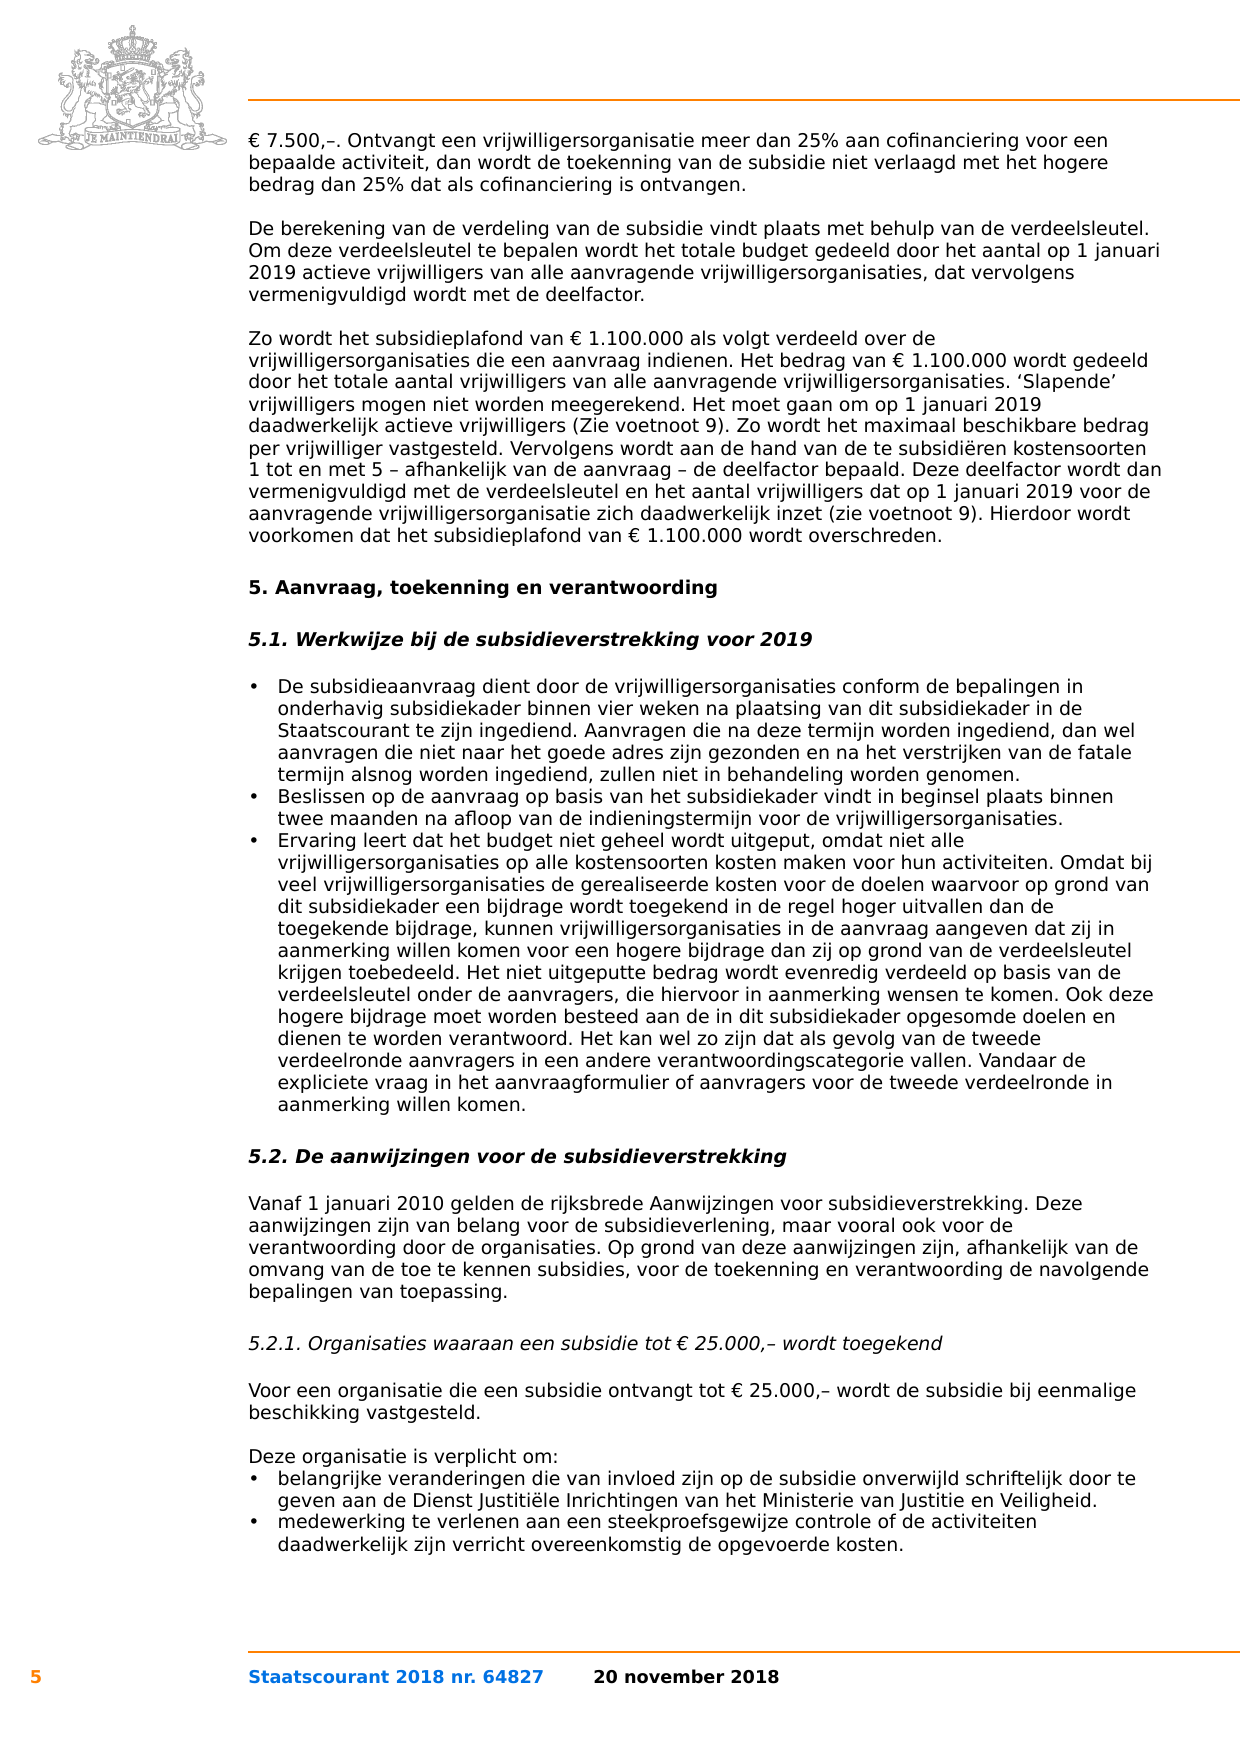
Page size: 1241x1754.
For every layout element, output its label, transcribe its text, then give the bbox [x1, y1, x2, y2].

text Zo wordt het subsidieplafond van € 1.100.000 als volgt verdeeld over de vrijwilligersorganisaties die een aanvraag indienen. Het bedrag van € 1.100.000 wordt gedeeld door het totale aantal vrijwilligers van alle aanvragende vrijwilligersorganisaties. ‘Slapende’ vrijwilligers mogen niet worden meegerekend. Het moet gaan om op 1 januari 2019 daadwerkelijk actieve vrijwilligers (Zie voetnoot 9). Zo wordt het maximaal beschikbare bedrag per vrijwilliger vastgesteld. Vervolgens wordt aan de hand van de te subsidiëren kostensoorten 1 tot en met 5 – afhankelijk van de aanvraag – de deelfactor bepaald. Deze deelfactor wordt dan vermenigvuldigd met de verdeelsleutel en het aantal vrijwilligers dat op 1 januari 2019 voor de aanvragende vrijwilligersorganisatie zich daadwerkelijk inzet (zie voetnoot 9). Hierdoor wordt voorkomen dat het subsidieplafond van € 1.100.000 wordt overschreden. [248, 327, 1163, 547]
subtitle 5.2. De aanwijzingen voor de subsidieverstrekking [248, 1146, 1163, 1168]
text Deze organisatie is verplicht om: [248, 1446, 1163, 1467]
text Voor een organisatie die een subsidie ontvangt tot € 25.000,– wordt de subsidie bij eenmalige beschikking vastgesteld. [248, 1380, 1163, 1424]
text Vanaf 1 januari 2010 gelden de rijksbrede Aanwijzingen voor subsidieverstrekking. Deze aanwijzingen zijn van belang voor de subsidieverlening, maar vooral ook voor de verantwoording door de organisaties. Op grond van deze aanwijzingen zijn, afhankelijk van de omvang van de toe te kennen subsidies, voor de toekenning en verantwoording de navolgende bepalingen van toepassing. [248, 1193, 1163, 1303]
subtitle 5.1. Werkwijze bij de subsidieverstrekking voor 2019 [248, 629, 1163, 651]
subtitle 5.2.1. Organisaties waaraan een subsidie tot € 25.000,– wordt toegekend [248, 1333, 1163, 1355]
subtitle 5. Aanvraag, toekenning en verantwoording [248, 577, 1163, 599]
text De berekening van de verdeling van de subsidie vindt plaats met behulp van de verdeelsleutel. Om deze verdeelsleutel te bepalen wordt het totale budget gedeeld door het aantal op 1 januari 2019 actieve vrijwilligers van alle aanvragende vrijwilligersorganisaties, dat vervolgens vermenigvuldigd wordt met de deelfactor. [248, 218, 1163, 306]
text • Beslissen op de aanvraag op basis van het subsidiekader vindt in beginsel plaats binnen twee maanden na afloop van de indieningstermijn voor de vrijwilligersorganisaties. [248, 786, 1163, 830]
text • medewerking te verlenen aan een steekproefsgewijze controle of de activiteiten daadwerkelijk zijn verricht overeenkomstig de opgevoerde kosten. [248, 1511, 1163, 1555]
text € 7.500,–. Ontvangt een vrijwilligersorganisatie meer dan 25% aan cofinanciering voor een bepaalde activiteit, dan wordt de toekenning van de subsidie niet verlaagd met het hogere bedrag dan 25% dat als cofinanciering is ontvangen. [248, 130, 1163, 196]
picture [38, 25, 227, 150]
text • De subsidieaanvraag dient door de vrijwilligersorganisaties conform de bepalingen in onderhavig subsidiekader binnen vier weken na plaatsing van dit subsidiekader in de Staatscourant te zijn ingediend. Aanvragen die na deze termijn worden ingediend, dan wel aanvragen die niet naar het goede adres zijn gezonden en na het verstrijken van de fatale termijn alsnog worden ingediend, zullen niet in behandeling worden genomen. [248, 676, 1163, 786]
text • belangrijke veranderingen die van invloed zijn op de subsidie onverwijld schriftelijk door te geven aan de Dienst Justitiële Inrichtingen van het Ministerie van Justitie en Veiligheid. [248, 1467, 1163, 1511]
text • Ervaring leert dat het budget niet geheel wordt uitgeput, omdat niet alle vrijwilligersorganisaties op alle kostensoorten kosten maken voor hun activiteiten. Omdat bij veel vrijwilligersorganisaties de gerealiseerde kosten voor de doelen waarvoor op grond van dit subsidiekader een bijdrage wordt toegekend in de regel hoger uitvallen dan de toegekende bijdrage, kunnen vrijwilligersorganisaties in de aanvraag aangeven dat zij in aanmerking willen komen voor een hogere bijdrage dan zij op grond van de verdeelsleutel krijgen toebedeeld. Het niet uitgeputte bedrag wordt evenredig verdeeld op basis van de verdeelsleutel onder de aanvragers, die hiervoor in aanmerking wensen te komen. Ook deze hogere bijdrage moet worden besteed aan de in dit subsidiekader opgesomde doelen en dienen te worden verantwoord. Het kan wel zo zijn dat als gevolg van de tweede verdeelronde aanvragers in een andere verantwoordingscategorie vallen. Vandaar de expliciete vraag in het aanvraagformulier of aanvragers voor de tweede verdeelronde in aanmerking willen komen. [248, 830, 1163, 1116]
